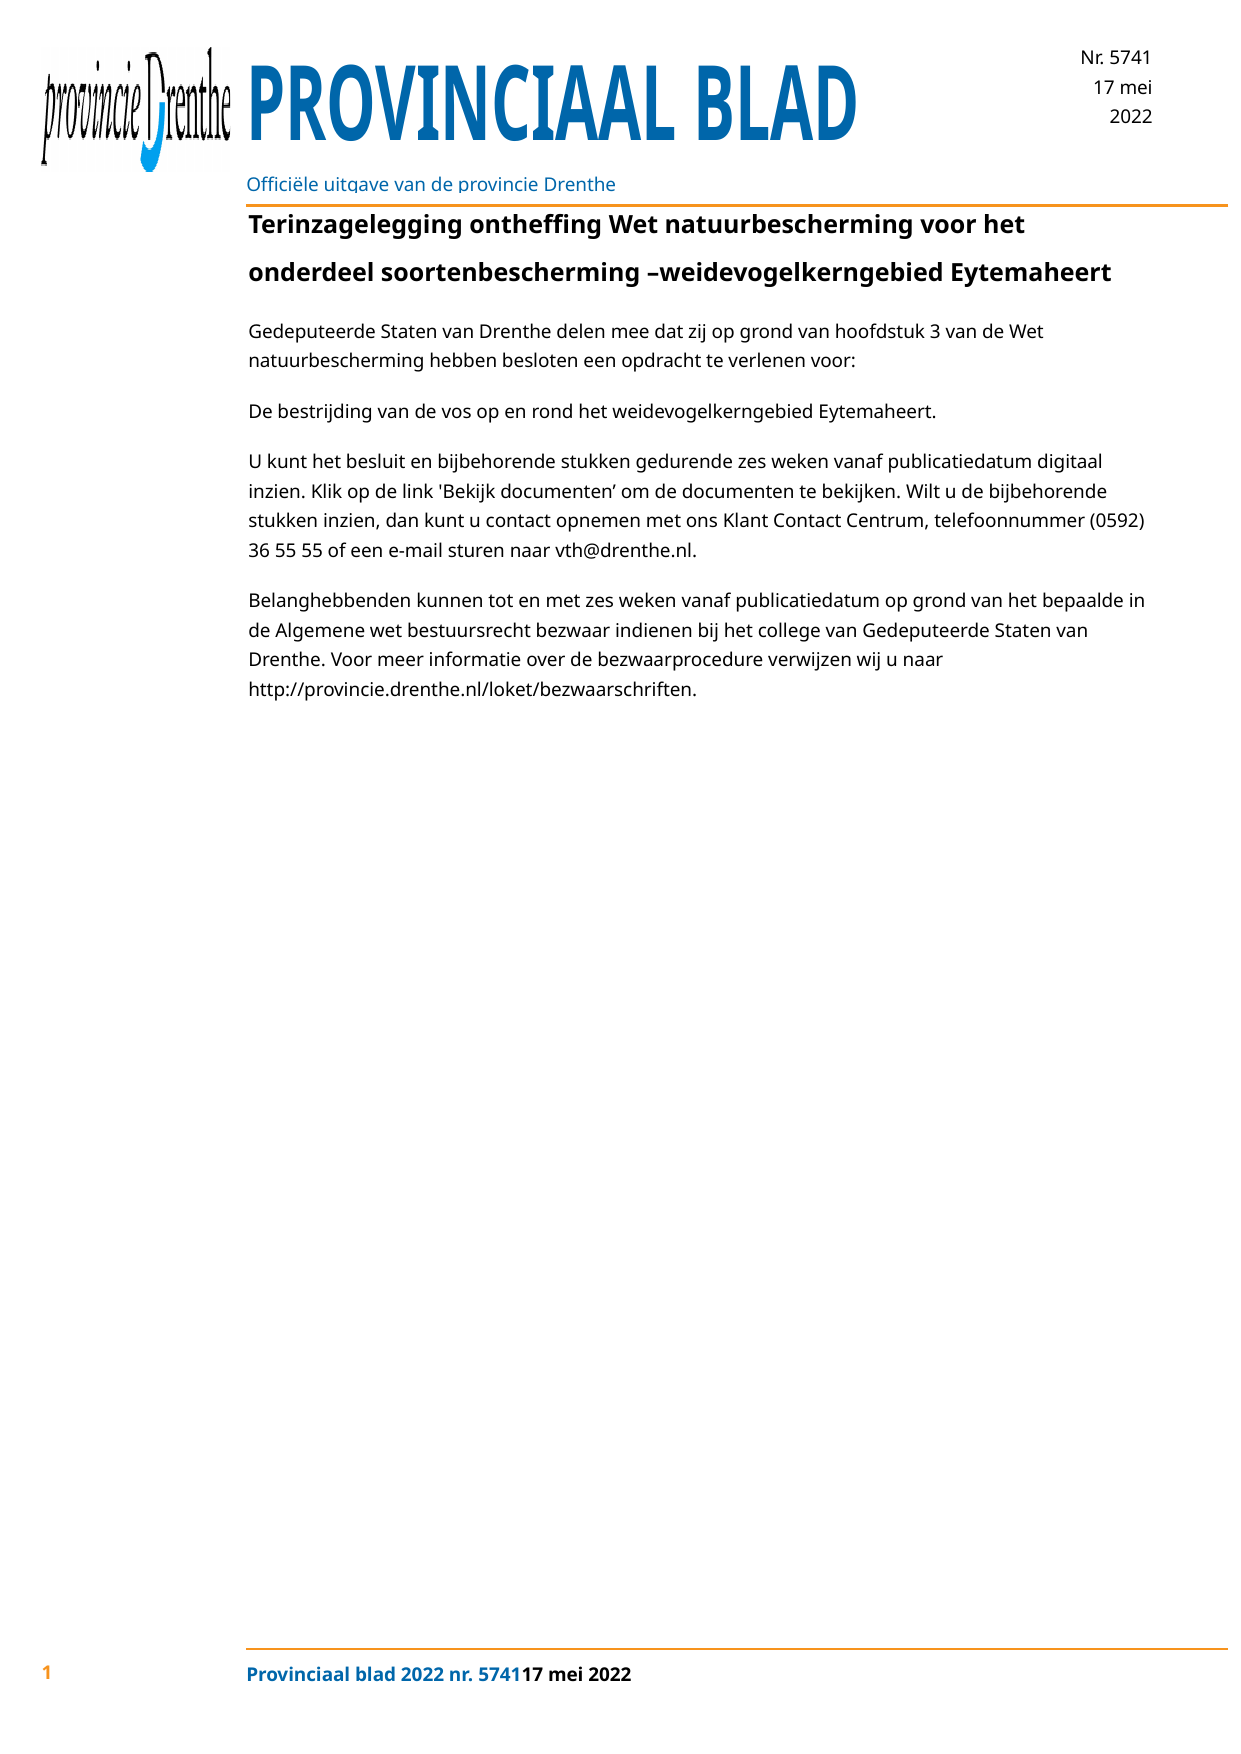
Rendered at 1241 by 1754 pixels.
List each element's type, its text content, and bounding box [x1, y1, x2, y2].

text De bestrijding van de vos op en rond het weidevogelkerngebied Eytemaheert. [248, 398, 1152, 424]
text Belanghebbenden kunnen tot en met zes weken vanaf publicatiedatum op grond van het bepaalde in de Algemene wet bestuursrecht bezwaar indienen bij het college van Gedeputeerde Staten van Drenthe. Voor meer informatie over de bezwaarprocedure verwijzen wij u naar http://provincie.drenthe.nl/loket/bezwaarschriften. [248, 587, 1152, 702]
picture [41, 47, 231, 172]
text U kunt het besluit en bijbehorende stukken gedurende zes weken vanaf publicatiedatum digitaal inzien. Klik op de link 'Bekijk documenten’ om de documenten te bekijken. Wilt u de bijbehorende stukken inzien, dan kunt u contact opnemen met ons Klant Contact Centrum, telefoonnummer (0592) 36 55 55 of een e-mail sturen naar vth@drenthe.nl. [248, 448, 1152, 563]
text Terinzagelegging ontheffing Wet natuurbescherming voor het onderdeel soortenbescherming –weidevogelkerngebied Eytemaheert [248, 207, 1152, 288]
text Gedeputeerde Staten van Drenthe delen mee dat zij op grond van hoofdstuk 3 van de Wet natuurbescherming hebben besloten een opdracht te verlenen voor: [248, 318, 1152, 373]
